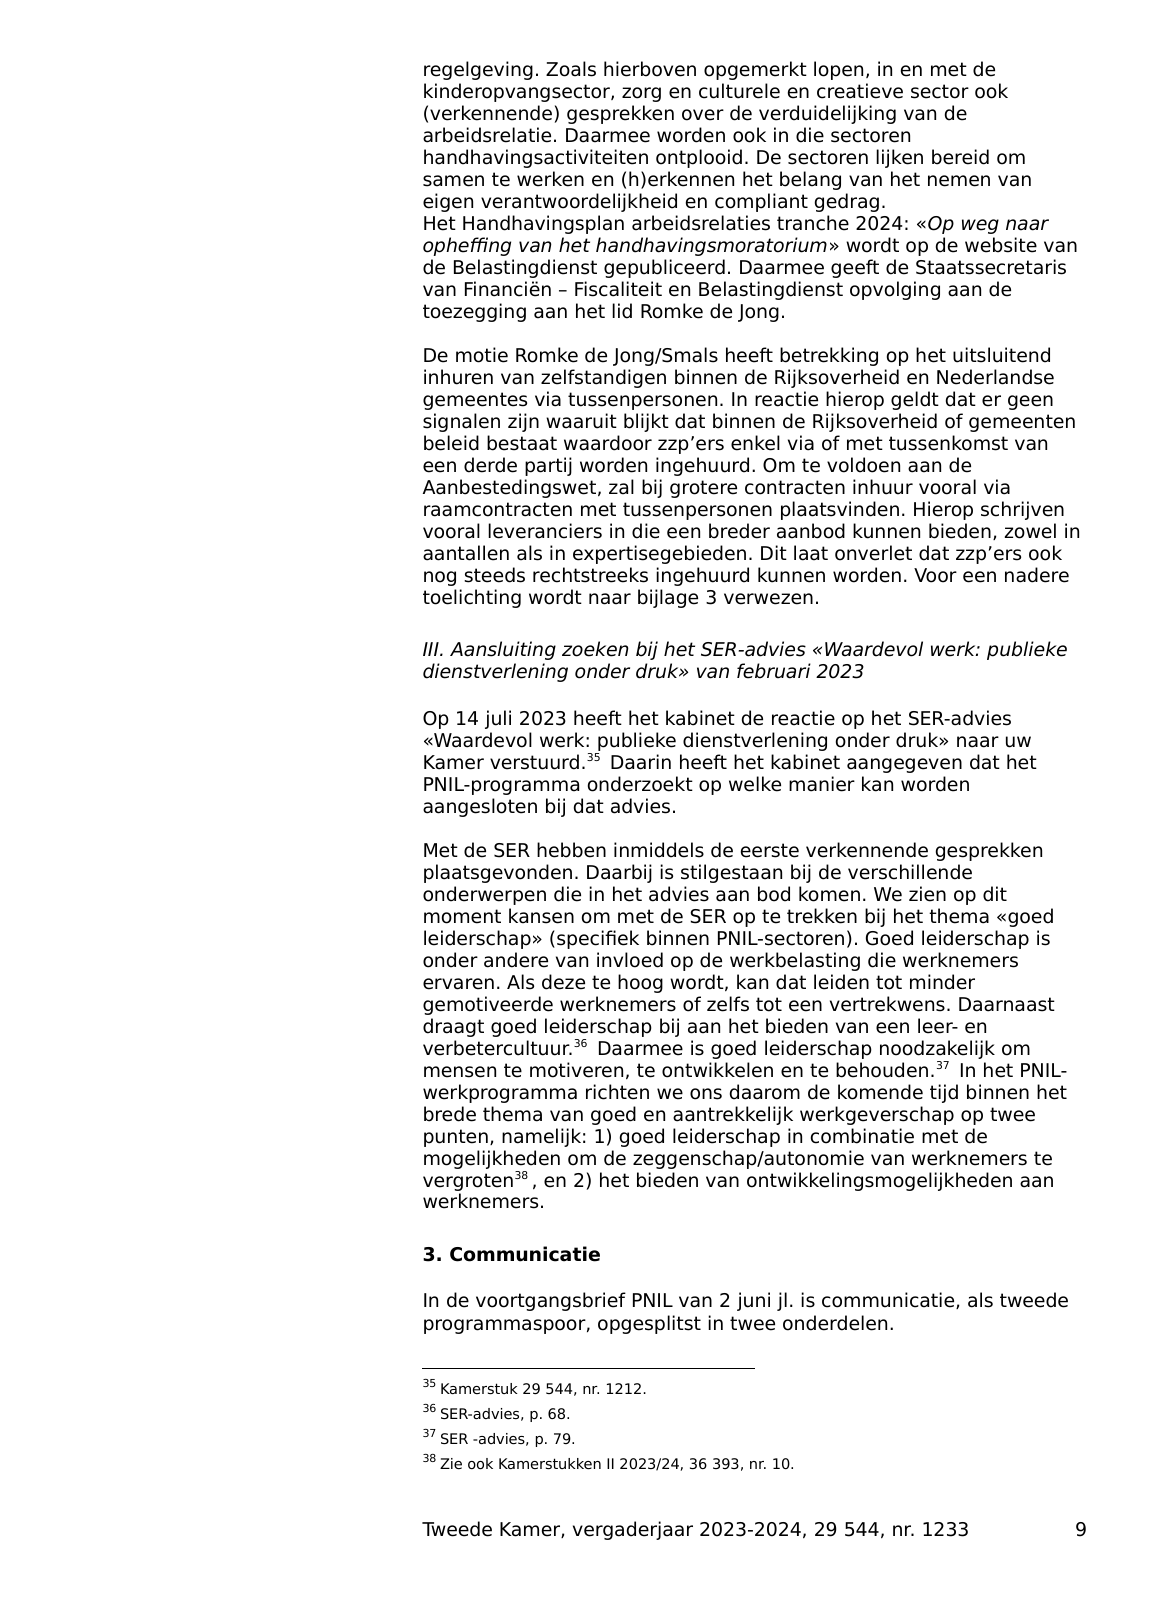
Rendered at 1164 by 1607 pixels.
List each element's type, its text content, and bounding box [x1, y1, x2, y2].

text In de voortgangsbrief PNIL van 2 juni jl. is communicatie, als tweede programmaspoor, opgesplitst in twee onderdelen. [422, 1290, 1087, 1334]
text SER-advies, p. 68. [422, 1402, 1087, 1424]
text Op 14 juli 2023 heeft het kabinet de reactie op het SER-advies «Waardevol werk: publieke dienstverlening onder druk» naar uw Kamer verstuurd. Daarin heeft het kabinet aangegeven dat het PNIL-programma onderzoekt op welke manier kan worden aangesloten bij dat advies. [422, 708, 1087, 818]
subtitle III. Aansluiting zoeken bij het SER-advies «Waardevol werk: publieke dienstverlening onder druk» van februari 2023 [422, 639, 1087, 683]
text Het Handhavingsplan arbeidsrelaties tranche 2024: «Op weg naar opheffing van het handhavingsmoratorium» wordt op de website van de Belastingdienst gepubliceerd. Daarmee geeft de Staatssecretaris van Financiën – Fiscaliteit en Belastingdienst opvolging aan de toezegging aan het lid Romke de Jong. [422, 213, 1087, 323]
text regelgeving. Zoals hierboven opgemerkt lopen, in en met de kinderopvangsector, zorg en culturele en creatieve sector ook (verkennende) gesprekken over de verduidelijking van de arbeidsrelatie. Daarmee worden ook in die sectoren handhavingsactiviteiten ontplooid. De sectoren lijken bereid om samen te werken en (h)erkennen het belang van het nemen van eigen verantwoordelijkheid en compliant gedrag. [422, 59, 1087, 213]
text Kamerstuk 29 544, nr. 1212. [422, 1377, 1087, 1399]
text De motie Romke de Jong/Smals heeft betrekking op het uitsluitend inhuren van zelfstandigen binnen de Rijksoverheid en Nederlandse gemeentes via tussenpersonen. In reactie hierop geldt dat er geen signalen zijn waaruit blijkt dat binnen de Rijksoverheid of gemeenten beleid bestaat waardoor zzp’ers enkel via of met tussenkomst van een derde partij worden ingehuurd. Om te voldoen aan de Aanbestedingswet, zal bij grotere contracten inhuur vooral via raamcontracten met tussenpersonen plaatsvinden. Hierop schrijven vooral leveranciers in die een breder aanbod kunnen bieden, zowel in aantallen als in expertisegebieden. Dit laat onverlet dat zzp’ers ook nog steeds rechtstreeks ingehuurd kunnen worden. Voor een nadere toelichting wordt naar bijlage 3 verwezen. [422, 345, 1087, 609]
text SER -advies, p. 79. [422, 1427, 1087, 1449]
text Zie ook Kamerstukken II 2023/24, 36 393, nr. 10. [422, 1452, 1087, 1474]
subtitle 3. Communicatie [422, 1243, 1087, 1265]
text Met de SER hebben inmiddels de eerste verkennende gesprekken plaatsgevonden. Daarbij is stilgestaan bij de verschillende onderwerpen die in het advies aan bod komen. We zien op dit moment kansen om met de SER op te trekken bij het thema «goed leiderschap» (specifiek binnen PNIL-sectoren). Goed leiderschap is onder andere van invloed op de werkbelasting die werknemers ervaren. Als deze te hoog wordt, kan dat leiden tot minder gemotiveerde werknemers of zelfs tot een vertrekwens. Daarnaast draagt goed leiderschap bij aan het bieden van een leer- en verbetercultuur. Daarmee is goed leiderschap noodzakelijk om mensen te motiveren, te ontwikkelen en te behouden. In het PNIL-werkprogramma richten we ons daarom de komende tijd binnen het brede thema van goed en aantrekkelijk werkgeverschap op twee punten, namelijk: 1) goed leiderschap in combinatie met de mogelijkheden om de zeggenschap/autonomie van werknemers te vergroten, en 2) het bieden van ontwikkelingsmogelijkheden aan werknemers. [422, 840, 1087, 1213]
